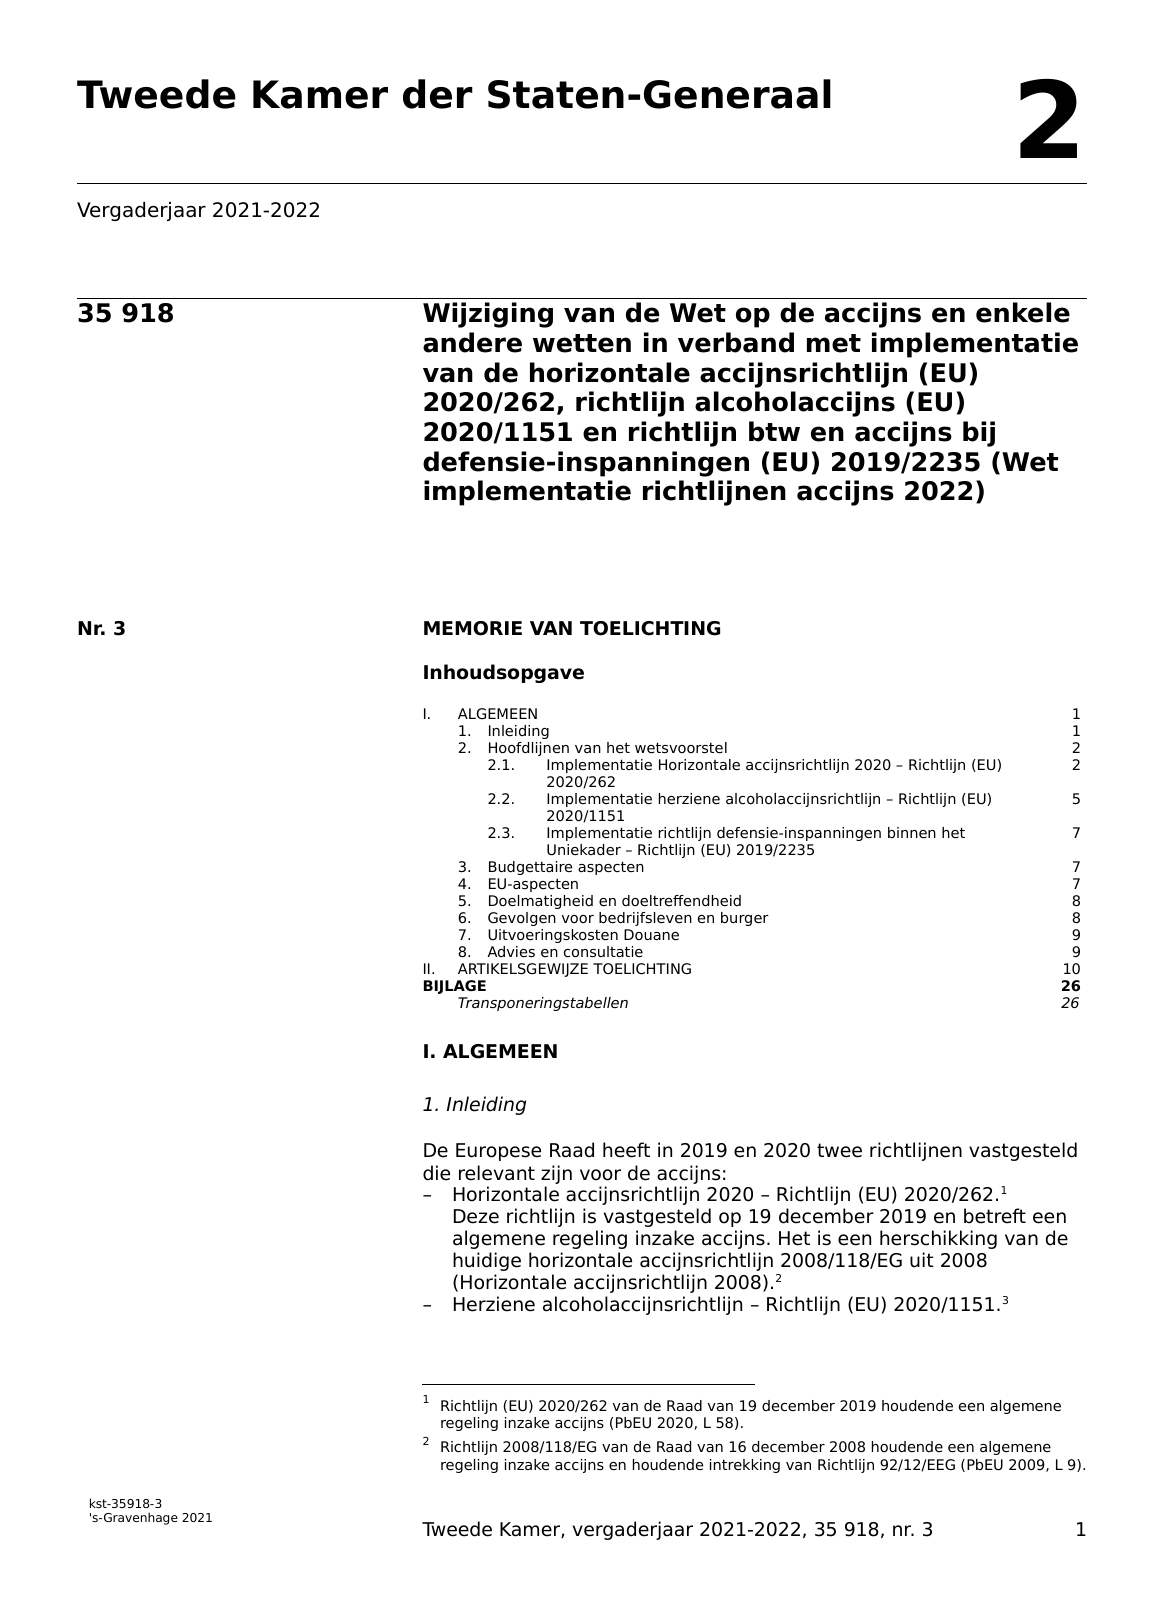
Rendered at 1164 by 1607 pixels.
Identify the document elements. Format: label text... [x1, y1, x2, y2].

table_cell 4. [452, 876, 481, 893]
table_cell Uitvoeringskosten Douane [481, 927, 1013, 943]
subtitle Nr. 3 MEMORIE VAN TOELICHTING [77, 618, 1087, 640]
table_cell Implementatie Horizontale accijnsrichtlijn 2020 – Richtlijn (EU) 2020/262 [540, 757, 1013, 791]
table_cell Advies en consultatie [481, 944, 1013, 961]
table_cell 2. [452, 740, 481, 757]
table_header ALGEMEEN [452, 706, 1013, 723]
table_cell Implementatie richtlijn defensie-inspanningen binnen het Uniekader – Richtlijn (EU) 2019/2235 [540, 825, 1013, 859]
table_cell 7 [1013, 825, 1087, 859]
table_cell Gevolgen voor bedrijfsleven en burger [481, 910, 1013, 927]
table_cell [422, 995, 452, 1011]
table_cell EU-aspecten [481, 876, 1013, 893]
table_cell 1 [1013, 723, 1087, 740]
table_cell II. [422, 961, 452, 977]
table_cell 9 [1013, 927, 1087, 943]
table_cell [422, 927, 452, 943]
table_cell 8 [1013, 910, 1087, 927]
table_cell 7 [1013, 859, 1087, 876]
table_cell 26 [1013, 995, 1087, 1011]
table_cell [422, 740, 452, 757]
table_cell BIJLAGE [422, 978, 1013, 994]
text De Europese Raad heeft in 2019 en 2020 twee richtlijnen vastgesteld die relevant zijn voor de accijns: [422, 1140, 1087, 1184]
table_cell 2.1. [481, 757, 540, 791]
table_cell 5. [452, 893, 481, 909]
table_cell 26 [1013, 978, 1087, 994]
table_cell 5 [1013, 791, 1087, 825]
table_cell 10 [1013, 961, 1087, 977]
table_cell 2 [1013, 757, 1087, 791]
table_cell 2 [1013, 740, 1087, 757]
text Deze richtlijn is vastgesteld op 19 december 2019 en betreft een algemene regeling inzake accijns. Het is een herschikking van de huidige horizontale accijnsrichtlijn 2008/118/EG uit 2008 (Horizontale accijnsrichtlijn 2008). [452, 1206, 1087, 1294]
table_cell 8 [1013, 893, 1087, 909]
table_cell [422, 910, 452, 927]
table_cell 7 [1013, 876, 1087, 893]
text kst-35918-3 [88, 1497, 323, 1511]
table_cell [422, 876, 452, 893]
table_cell [452, 791, 481, 825]
text – Horizontale accijnsrichtlijn 2020 – Richtlijn (EU) 2020/262. [422, 1184, 1087, 1206]
table_cell Implementatie herziene alcoholaccijnsrichtlijn – Richtlijn (EU) 2020/1151 [540, 791, 1013, 825]
table_cell 6. [452, 910, 481, 927]
table_cell Budgettaire aspecten [481, 859, 1013, 876]
table_cell Vergaderjaar 2021-2022 [77, 184, 1087, 298]
table_header 1 [1013, 706, 1087, 723]
table_cell 9 [1013, 944, 1087, 961]
table_cell [422, 723, 452, 740]
table_cell 3. [452, 859, 481, 876]
text 's-Gravenhage 2021 [88, 1511, 323, 1525]
table_cell [452, 825, 481, 859]
subtitle I. ALGEMEEN [422, 1041, 1087, 1063]
table_cell 1. [452, 723, 481, 740]
table_cell Inleiding [481, 723, 1013, 740]
text Richtlijn 2008/118/EG van de Raad van 16 december 2008 houdende een algemene regeling inzake accijns en houdende intrekking van Richtlijn 92/12/EEG (PbEU 2009, L 9). [422, 1435, 1087, 1474]
table_cell [422, 944, 452, 961]
table_header 2 [886, 59, 1087, 183]
table_cell ARTIKELSGEWIJZE TOELICHTING [452, 961, 1013, 977]
table_cell 2.2. [481, 791, 540, 825]
table_cell [452, 757, 481, 791]
table_cell [422, 859, 452, 876]
table_cell [422, 757, 452, 791]
table_header I. [422, 706, 452, 723]
table_cell Hoofdlijnen van het wetsvoorstel [481, 740, 1013, 757]
table_header Tweede Kamer der Staten-Generaal [77, 59, 886, 183]
table_cell Doelmatigheid en doeltreffendheid [481, 893, 1013, 909]
subtitle Inhoudsopgave [422, 662, 1087, 684]
table_cell [422, 893, 452, 909]
table_cell [422, 825, 452, 859]
table_cell 7. [452, 927, 481, 943]
table_cell 8. [452, 944, 481, 961]
subtitle 1. Inleiding [422, 1093, 1087, 1115]
table_cell [422, 791, 452, 825]
table_cell Transponeringstabellen [452, 995, 1013, 1011]
subtitle 35 918 Wijziging van de Wet op de accijns en enkele andere wetten in verband met implementatie van de horizontale accijnsrichtlijn (EU) 2020/262, richtlijn alcoholaccijns (EU) 2020/1151 en richtlijn btw en accijns bij defensie-inspanningen (EU) 2019/2235 (Wet implementatie richtlijnen accijns 2022) [77, 299, 1087, 507]
text – Herziene alcoholaccijnsrichtlijn – Richtlijn (EU) 2020/1151. [422, 1294, 1087, 1316]
table_cell 2.3. [481, 825, 540, 859]
text Richtlijn (EU) 2020/262 van de Raad van 19 december 2019 houdende een algemene regeling inzake accijns (PbEU 2020, L 58). [422, 1393, 1087, 1432]
